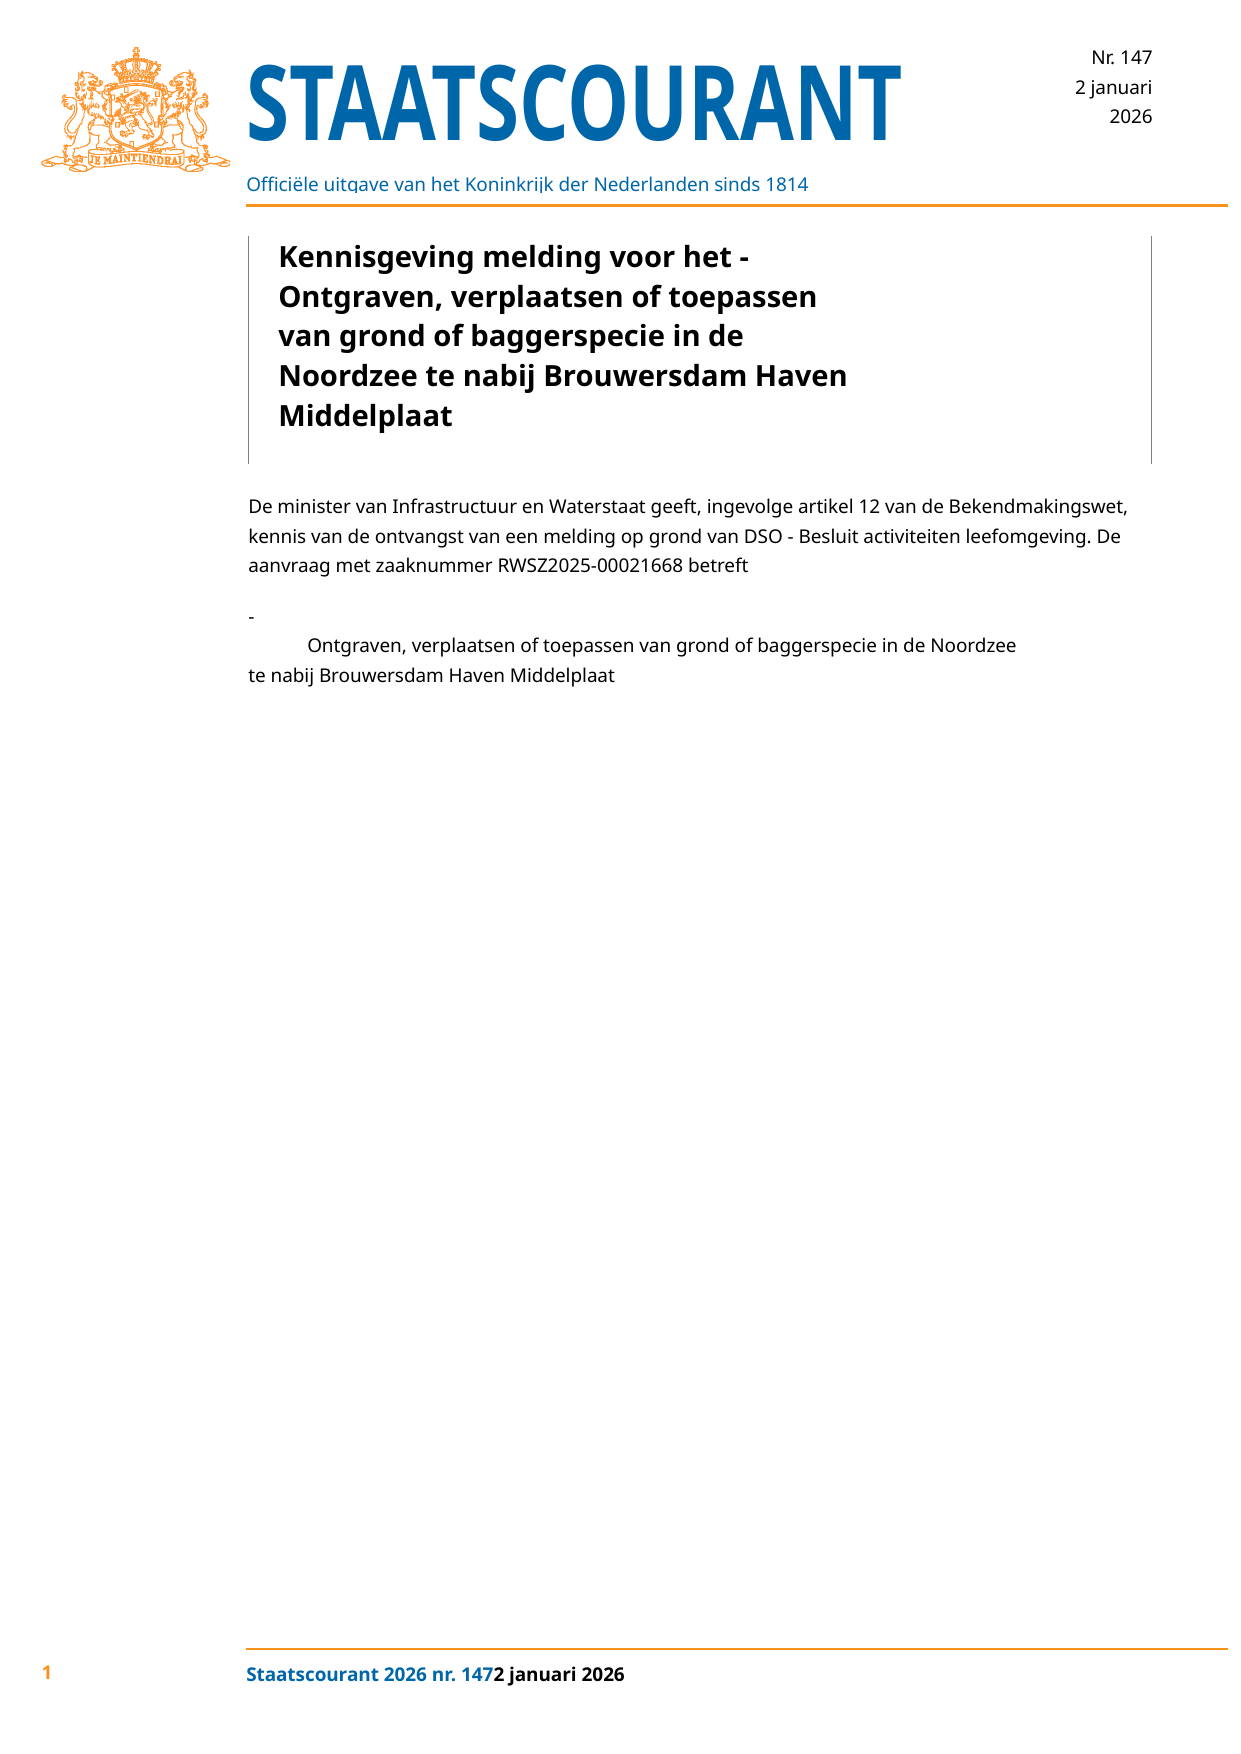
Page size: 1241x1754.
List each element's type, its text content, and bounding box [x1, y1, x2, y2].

list Ontgraven, verplaatsen of toepassen van grond of baggerspecie in de Noordzee [248, 632, 1152, 658]
text De minister van Infrastructuur en Waterstaat geeft, ingevolge artikel 12 van de Bekendmakingswet, kennis van de ontvangst van een melding op grond van DSO - Besluit activiteiten leefomgeving. De aanvraag met zaaknummer RWSZ2025-00021668 betreft [248, 493, 1152, 578]
table_header [850, 236, 912, 413]
table_header Kennisgeving melding voor het -Ontgraven, verplaatsen of toepassen van grond of baggerspecie in de Noordzee te nabij Brouwersdam Haven Middelplaat [249, 236, 850, 464]
table_header [1090, 236, 1151, 413]
picture [41, 47, 231, 172]
picture [912, 236, 1090, 414]
text te nabij Brouwersdam Haven Middelplaat [248, 662, 1152, 688]
table_header [850, 414, 1151, 464]
